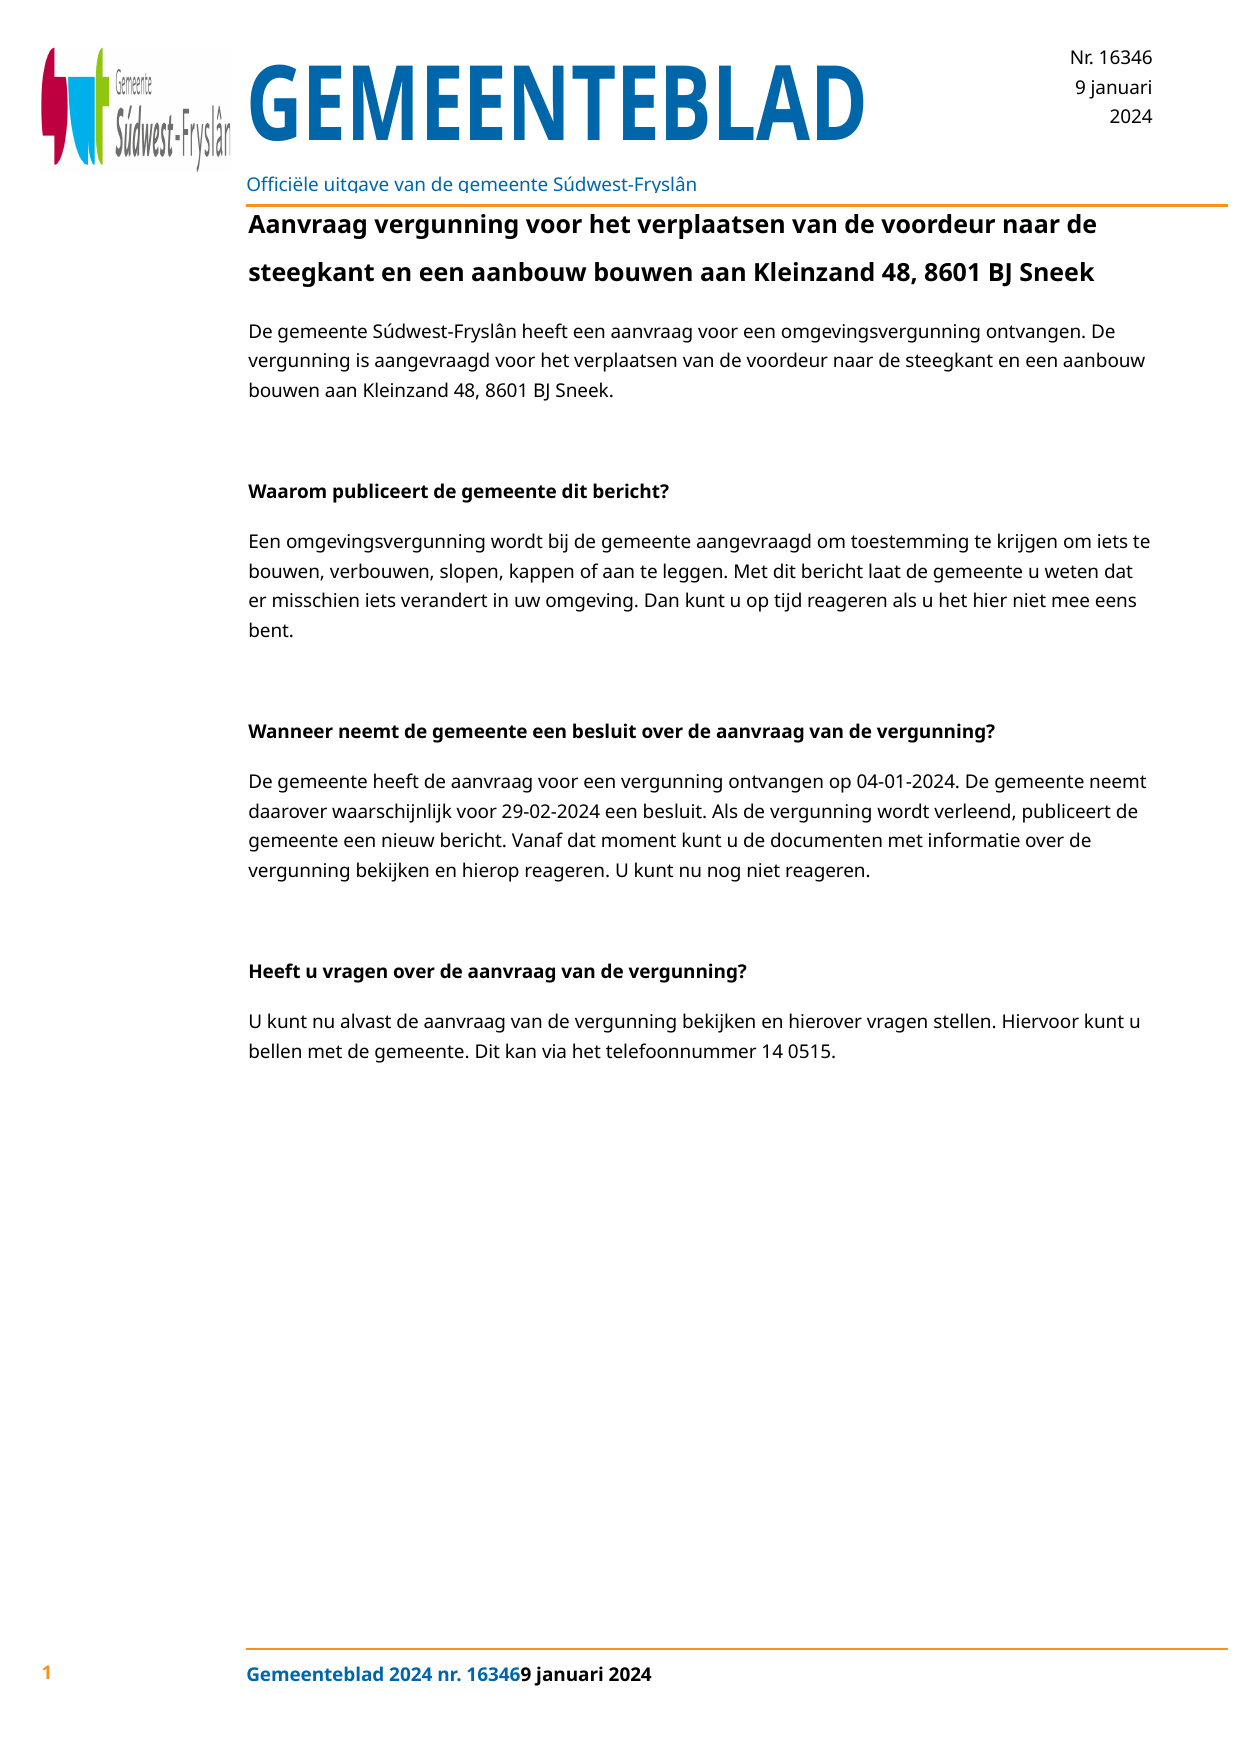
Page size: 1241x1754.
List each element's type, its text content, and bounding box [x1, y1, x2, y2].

text U kunt nu alvast de aanvraag van de vergunning bekijken en hierover vragen stellen. Hiervoor kunt u bellen met de gemeente. Dit kan via het telefoonnummer 14 0515. [248, 1008, 1152, 1064]
text Aanvraag vergunning voor het verplaatsen van de voordeur naar de steegkant en een aanbouw bouwen aan Kleinzand 48, 8601 BJ Sneek [248, 207, 1152, 288]
text Waarom publiceert de gemeente dit bericht? [248, 478, 1152, 504]
picture [41, 47, 231, 172]
text Wanneer neemt de gemeente een besluit over de aanvraag van de vergunning? [248, 718, 1152, 744]
text De gemeente heeft de aanvraag voor een vergunning ontvangen op 04-01-2024. De gemeente neemt daarover waarschijnlijk voor 29-02-2024 een besluit. Als de vergunning wordt verleend, publiceert de gemeente een nieuw bericht. Vanaf dat moment kunt u de documenten met informatie over de vergunning bekijken en hierop reageren. U kunt nu nog niet reageren. [248, 768, 1152, 883]
text De gemeente Súdwest-Fryslân heeft een aanvraag voor een omgevingsvergunning ontvangen. De vergunning is aangevraagd voor het verplaatsen van de voordeur naar de steegkant en een aanbouw bouwen aan Kleinzand 48, 8601 BJ Sneek. [248, 318, 1152, 403]
text Heeft u vragen over de aanvraag van de vergunning? [248, 958, 1152, 984]
text Een omgevingsvergunning wordt bij de gemeente aangevraagd om toestemming te krijgen om iets te bouwen, verbouwen, slopen, kappen of aan te leggen. Met dit bericht laat de gemeente u weten dat er misschien iets verandert in uw omgeving. Dan kunt u op tijd reageren als u het hier niet mee eens bent. [248, 528, 1152, 643]
